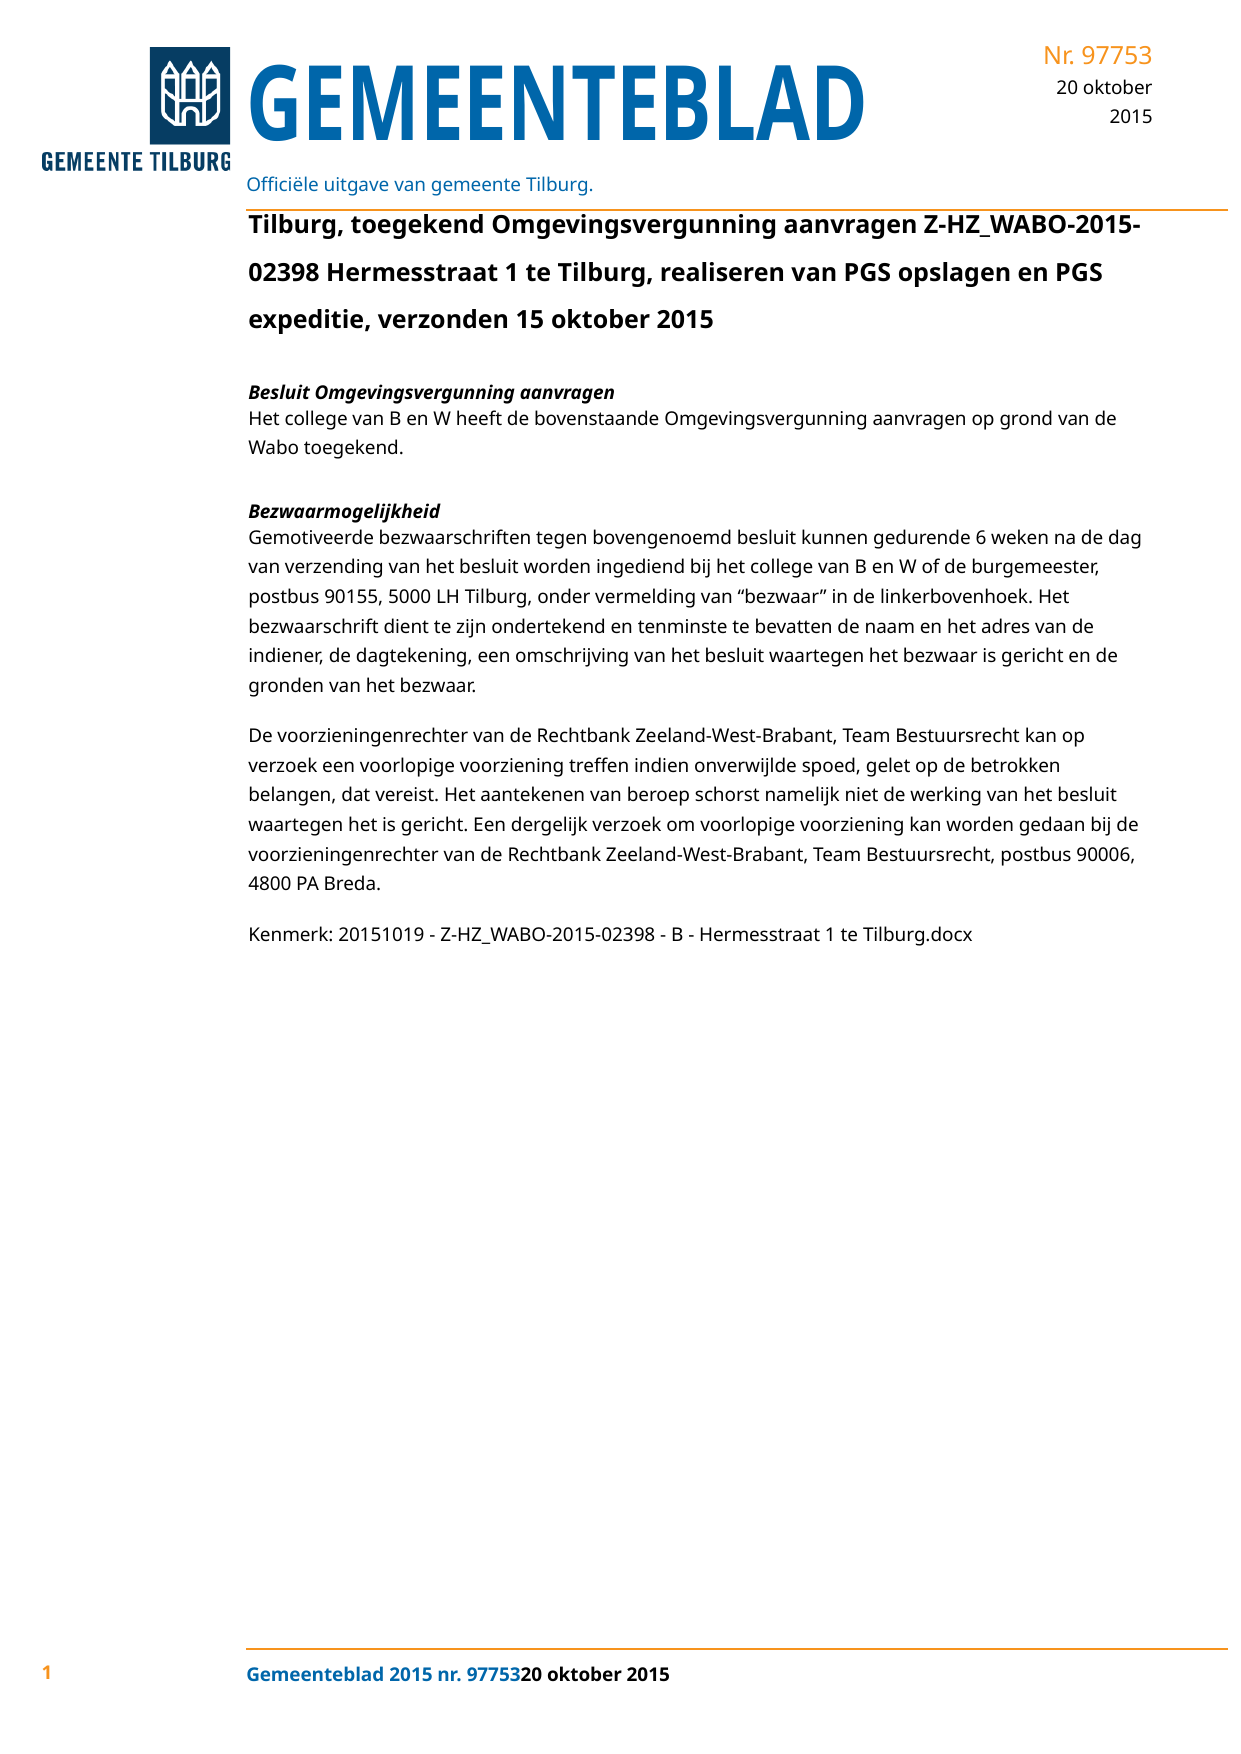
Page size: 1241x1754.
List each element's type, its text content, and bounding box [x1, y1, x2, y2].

text Kenmerk: 20151019 - Z-HZ_WABO-2015-02398 - B - Hermesstraat 1 te Tilburg.docx [248, 921, 1152, 946]
text Gemotiveerde bezwaarschriften tegen bovengenoemd besluit kunnen gedurende 6 weken na de dag van verzending van het besluit worden ingediend bij het college van B en W of de burgemeester, postbus 90155, 5000 LH Tilburg, onder vermelding van “bezwaar” in de linkerbovenhoek. Het bezwaarschrift dient te zijn ondertekend en tenminste te bevatten de naam en het adres van de indiener, de dagtekening, een omschrijving van het besluit waartegen het bezwaar is gericht en de gronden van het bezwaar. [248, 524, 1152, 698]
text Tilburg, toegekend Omgevingsvergunning aanvragen Z-HZ_WABO-2015-02398 Hermesstraat 1 te Tilburg, realiseren van PGS opslagen en PGS expeditie, verzonden 15 oktober 2015 [248, 211, 1152, 336]
text Besluit Omgevingsvergunning aanvragen [248, 379, 1152, 405]
text De voorzieningenrechter van de Rechtbank Zeeland-West-Brabant, Team Bestuursrecht kan op verzoek een voorlopige voorziening treffen indien onverwijlde spoed, gelet op de betrokken belangen, dat vereist. Het aantekenen van beroep schorst namelijk niet de werking van het besluit waartegen het is gericht. Een dergelijk verzoek om voorlopige voorziening kan worden gedaan bij de voorzieningenrechter van de Rechtbank Zeeland-West-Brabant, Team Bestuursrecht, postbus 90006, 4800 PA Breda. [248, 722, 1152, 896]
picture [41, 47, 231, 172]
text Bezwaarmogelijkheid [248, 498, 1152, 524]
text Het college van B en W heeft de bovenstaande Omgevingsvergunning aanvragen op grond van de Wabo toegekend. [248, 405, 1152, 460]
